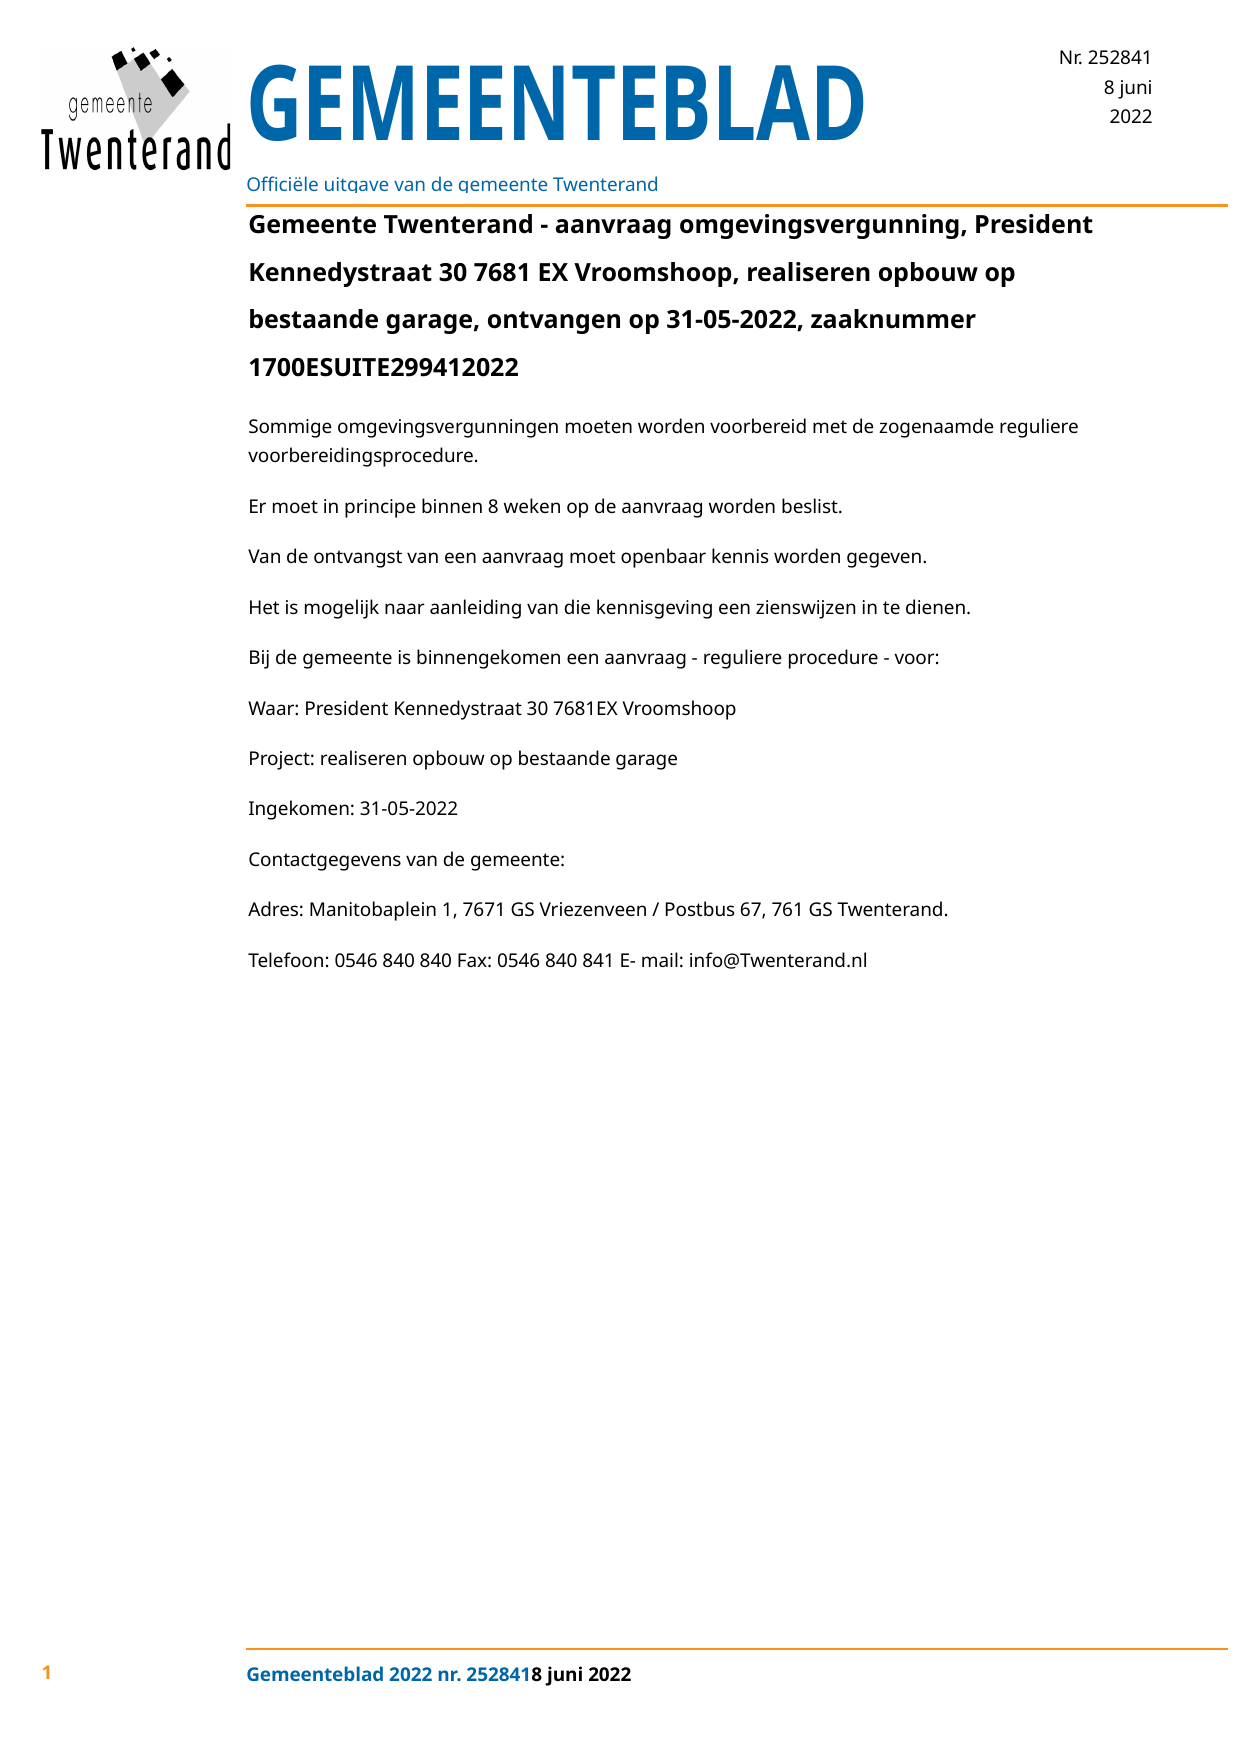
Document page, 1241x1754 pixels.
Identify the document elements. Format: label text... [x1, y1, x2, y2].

text Ingekomen: 31-05-2022 [248, 796, 1152, 821]
text Waar: President Kennedystraat 30 7681EX Vroomshoop [248, 695, 1152, 721]
text Telefoon: 0546 840 840 Fax: 0546 840 841 E- mail: info@Twenterand.nl [248, 947, 1152, 973]
picture [41, 47, 231, 172]
text Gemeente Twenterand - aanvraag omgevingsvergunning, President Kennedystraat 30 7681 EX Vroomshoop, realiseren opbouw op bestaande garage, ontvangen op 31-05-2022, zaaknummer 1700ESUITE299412022 [248, 207, 1152, 384]
text Adres: Manitobaplein 1, 7671 GS Vriezenveen / Postbus 67, 761 GS Twenterand. [248, 896, 1152, 922]
text Bij de gemeente is binnengekomen een aanvraag - reguliere procedure - voor: [248, 644, 1152, 670]
text Project: realiseren opbouw op bestaande garage [248, 745, 1152, 771]
text Het is mogelijk naar aanleiding van die kennisgeving een zienswijzen in te dienen. [248, 594, 1152, 620]
text Van de ontvangst van een aanvraag moet openbaar kennis worden gegeven. [248, 543, 1152, 569]
text Contactgegevens van de gemeente: [248, 846, 1152, 872]
text Sommige omgevingsvergunningen moeten worden voorbereid met de zogenaamde reguliere voorbereidingsprocedure. [248, 413, 1152, 468]
text Er moet in principe binnen 8 weken op de aanvraag worden beslist. [248, 493, 1152, 519]
